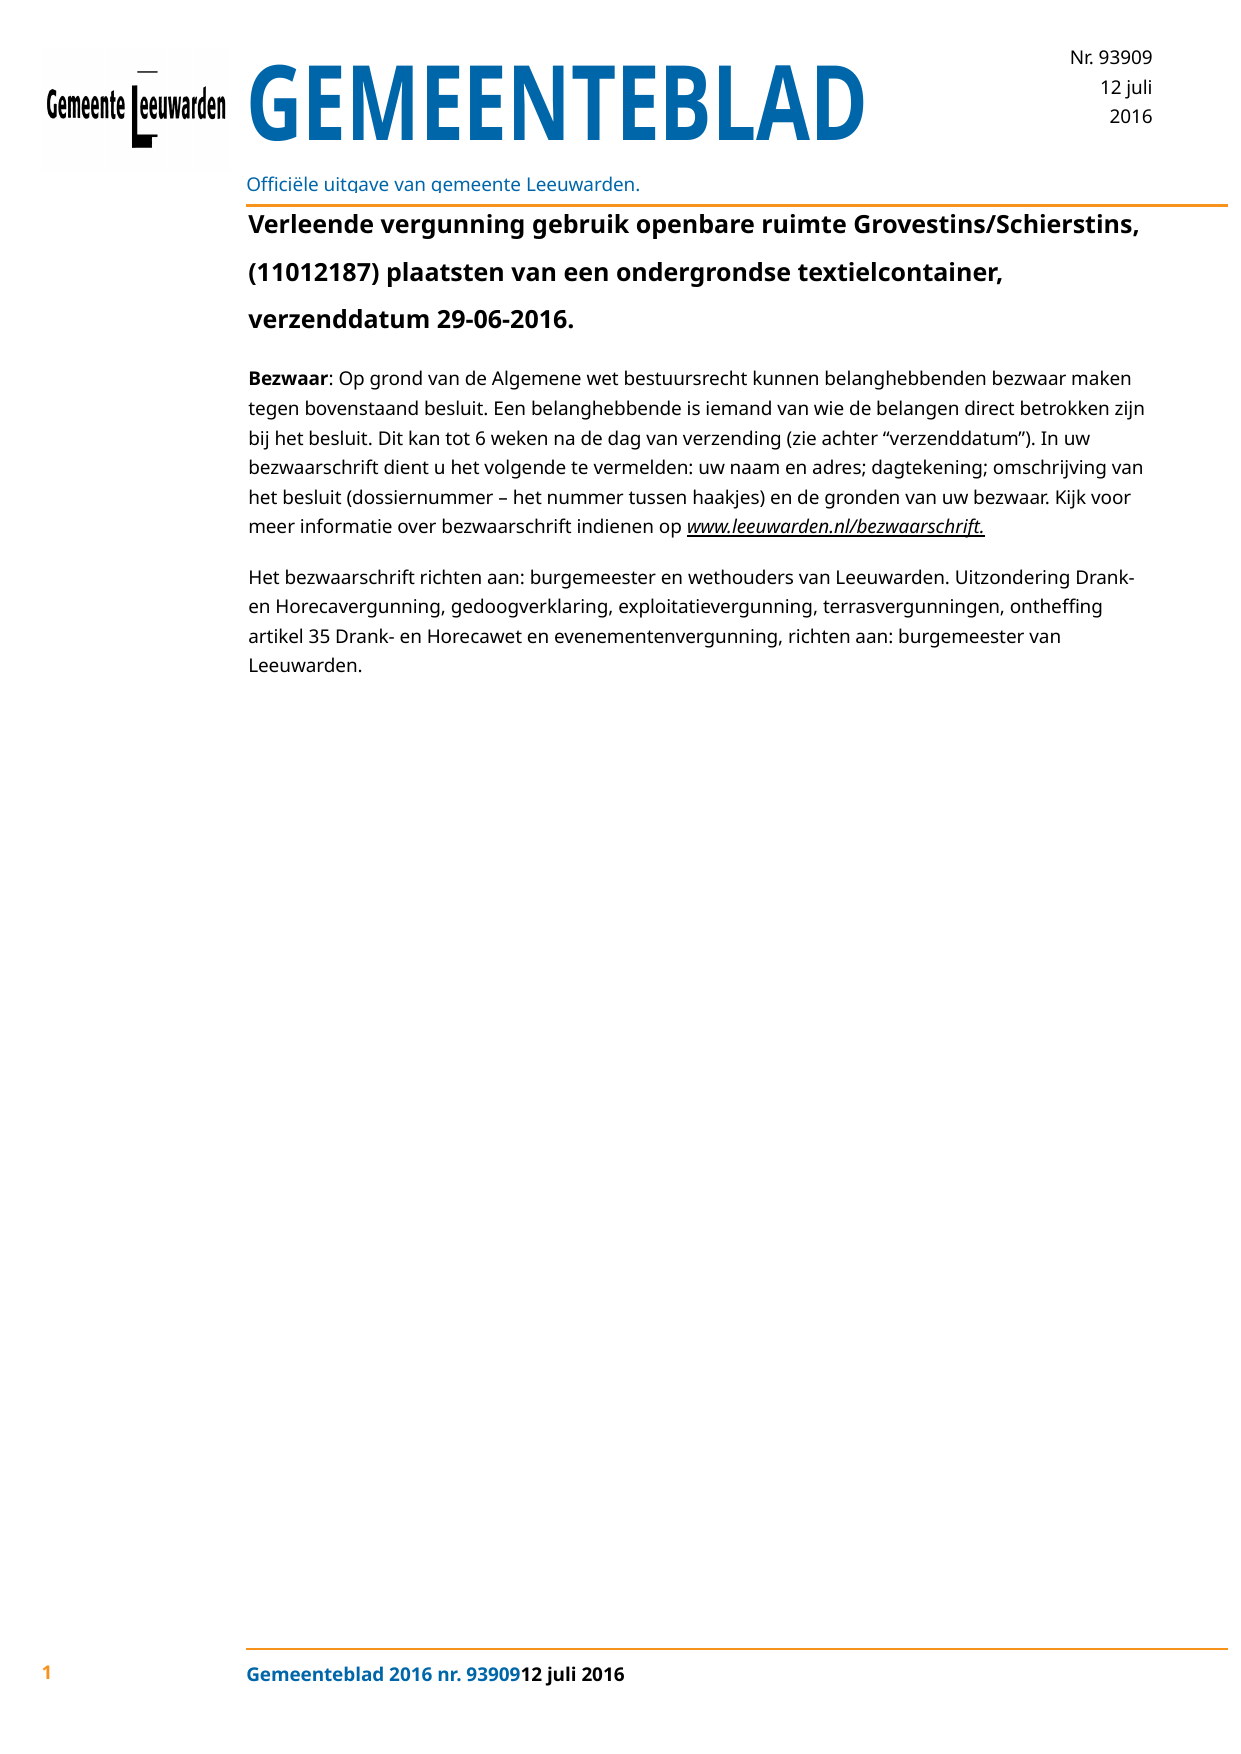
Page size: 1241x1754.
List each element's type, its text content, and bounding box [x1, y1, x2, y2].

text Verleende vergunning gebruik openbare ruimte Grovestins/Schierstins, (11012187) plaatsten van een ondergrondse textielcontainer, verzenddatum 29-06-2016. [248, 207, 1152, 336]
picture [41, 47, 231, 172]
text Bezwaar: Op grond van de Algemene wet bestuursrecht kunnen belanghebbenden bezwaar maken tegen bovenstaand besluit. Een belanghebbende is iemand van wie de belangen direct betrokken zijn bij het besluit. Dit kan tot 6 weken na de dag van verzending (zie achter “verzenddatum”). In uw bezwaarschrift dient u het volgende te vermelden: uw naam en adres; dagtekening; omschrijving van het besluit (dossiernummer – het nummer tussen haakjes) en de gronden van uw bezwaar. Kijk voor meer informatie over bezwaarschrift indienen op www.leeuwarden.nl/bezwaarschrift. [248, 366, 1152, 539]
text Het bezwaarschrift richten aan: burgemeester en wethouders van Leeuwarden. Uitzondering Drank- en Horecavergunning, gedoogverklaring, exploitatievergunning, terrasvergunningen, ontheffing artikel 35 Drank- en Horecawet en evenementenvergunning, richten aan: burgemeester van Leeuwarden. [248, 564, 1152, 678]
